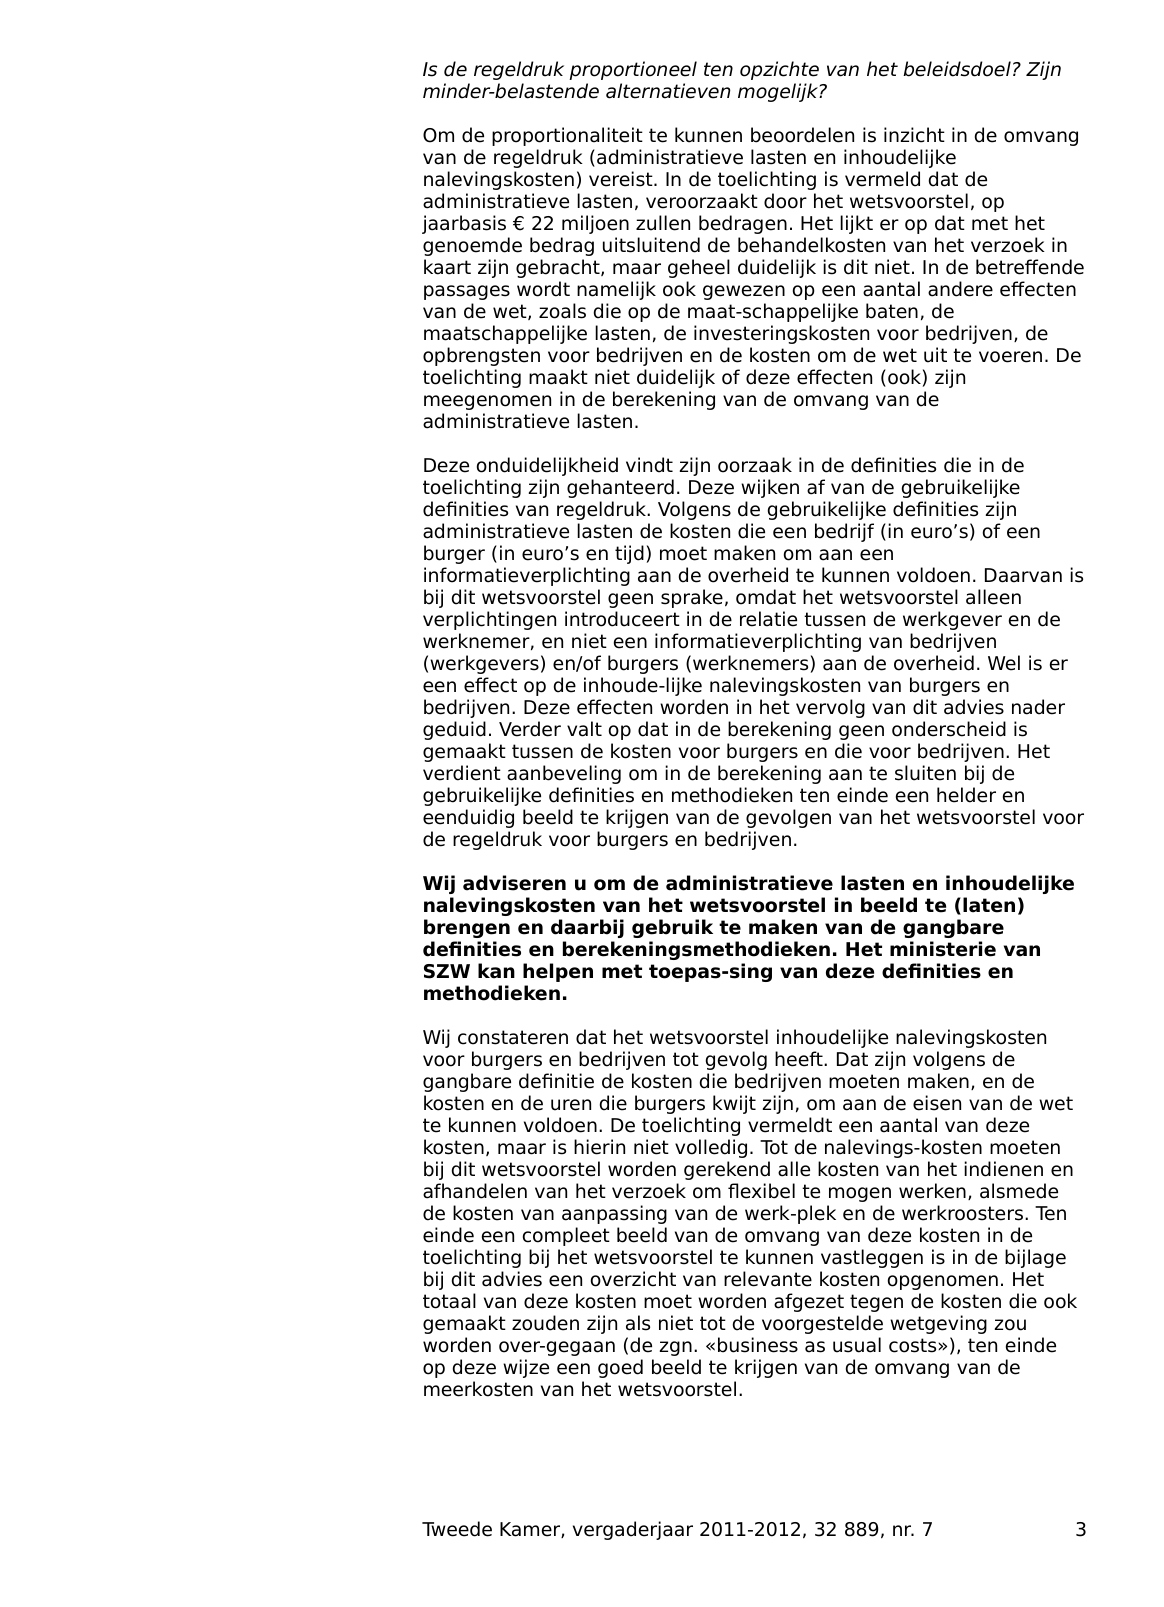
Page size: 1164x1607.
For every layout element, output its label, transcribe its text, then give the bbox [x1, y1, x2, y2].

subtitle Is de regeldruk proportioneel ten opzichte van het beleidsdoel? Zijn minder-belastende alternatieven mogelijk? [422, 59, 1087, 103]
text Om de proportionaliteit te kunnen beoordelen is inzicht in de omvang van de regeldruk (administratieve lasten en inhoudelijke nalevingskosten) vereist. In de toelichting is vermeld dat de administratieve lasten, veroorzaakt door het wetsvoorstel, op jaarbasis € 22 miljoen zullen bedragen. Het lijkt er op dat met het genoemde bedrag uitsluitend de behandelkosten van het verzoek in kaart zijn gebracht, maar geheel duidelijk is dit niet. In de betreffende passages wordt namelijk ook gewezen op een aantal andere effecten van de wet, zoals die op de maat-schappelijke baten, de maatschappelijke lasten, de investeringskosten voor bedrijven, de opbrengsten voor bedrijven en de kosten om de wet uit te voeren. De toelichting maakt niet duidelijk of deze effecten (ook) zijn meegenomen in de berekening van de omvang van de administratieve lasten. [422, 125, 1087, 433]
text Wij constateren dat het wetsvoorstel inhoudelijke nalevingskosten voor burgers en bedrijven tot gevolg heeft. Dat zijn volgens de gangbare definitie de kosten die bedrijven moeten maken, en de kosten en de uren die burgers kwijt zijn, om aan de eisen van de wet te kunnen voldoen. De toelichting vermeldt een aantal van deze kosten, maar is hierin niet volledig. Tot de nalevings-kosten moeten bij dit wetsvoorstel worden gerekend alle kosten van het indienen en afhandelen van het verzoek om flexibel te mogen werken, alsmede de kosten van aanpassing van de werk-plek en de werkroosters. Ten einde een compleet beeld van de omvang van deze kosten in de toelichting bij het wetsvoorstel te kunnen vastleggen is in de bijlage bij dit advies een overzicht van relevante kosten opgenomen. Het totaal van deze kosten moet worden afgezet tegen de kosten die ook gemaakt zouden zijn als niet tot de voorgestelde wetgeving zou worden over-gegaan (de zgn. «business as usual costs»), ten einde op deze wijze een goed beeld te krijgen van de omvang van de meerkosten van het wetsvoorstel. [422, 1027, 1087, 1401]
text Deze onduidelijkheid vindt zijn oorzaak in de definities die in de toelichting zijn gehanteerd. Deze wijken af van de gebruikelijke definities van regeldruk. Volgens de gebruikelijke definities zijn administratieve lasten de kosten die een bedrijf (in euro’s) of een burger (in euro’s en tijd) moet maken om aan een informatieverplichting aan de overheid te kunnen voldoen. Daarvan is bij dit wetsvoorstel geen sprake, omdat het wetsvoorstel alleen verplichtingen introduceert in de relatie tussen de werkgever en de werknemer, en niet een informatieverplichting van bedrijven (werkgevers) en/of burgers (werknemers) aan de overheid. Wel is er een effect op de inhoude-lijke nalevingskosten van burgers en bedrijven. Deze effecten worden in het vervolg van dit advies nader geduid. Verder valt op dat in de berekening geen onderscheid is gemaakt tussen de kosten voor burgers en die voor bedrijven. Het verdient aanbeveling om in de berekening aan te sluiten bij de gebruikelijke definities en methodieken ten einde een helder en eenduidig beeld te krijgen van de gevolgen van het wetsvoorstel voor de regeldruk voor burgers en bedrijven. [422, 455, 1087, 851]
text Wij adviseren u om de administratieve lasten en inhoudelijke nalevingskosten van het wetsvoorstel in beeld te (laten) brengen en daarbij gebruik te maken van de gangbare definities en berekeningsmethodieken. Het ministerie van SZW kan helpen met toepas-sing van deze definities en methodieken. [422, 873, 1087, 1005]
